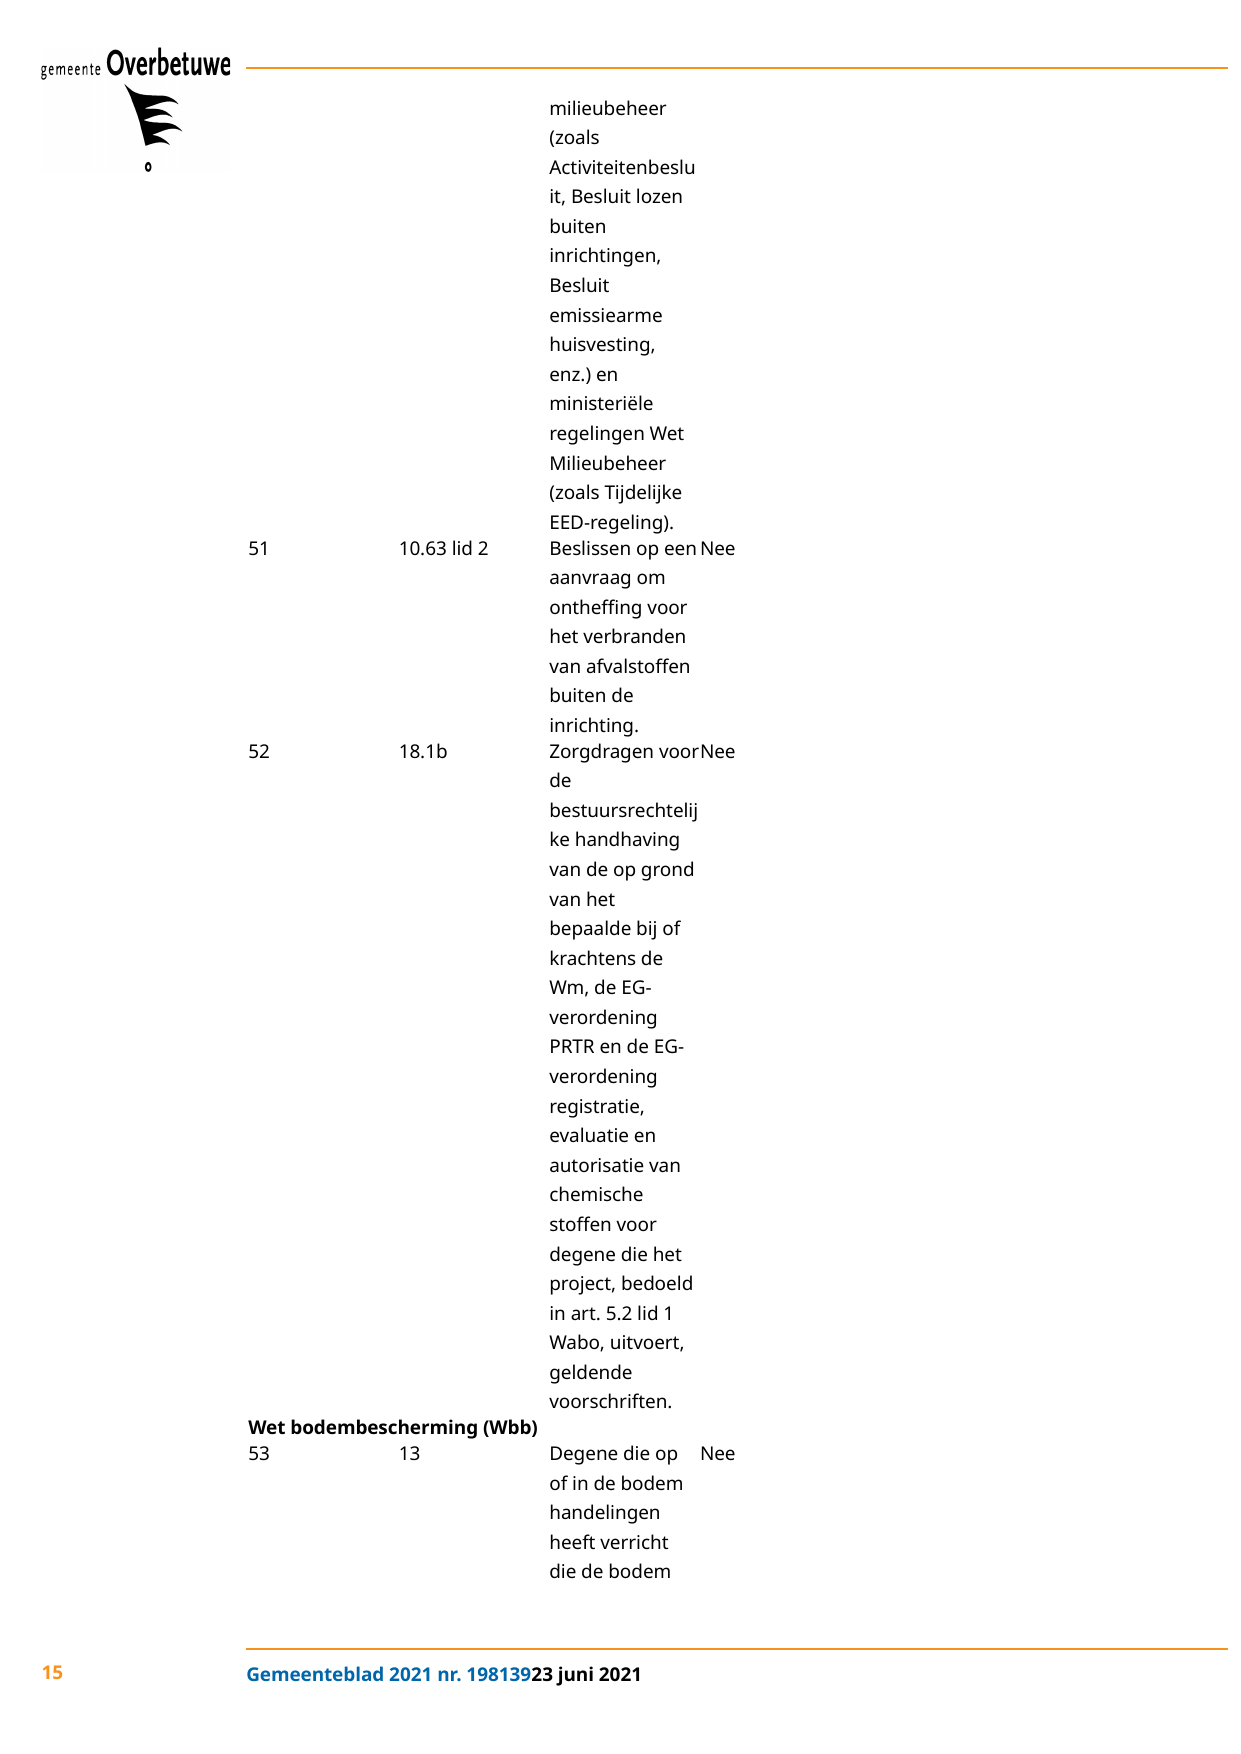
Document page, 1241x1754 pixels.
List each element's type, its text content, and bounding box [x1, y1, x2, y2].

table_cell Zorgdragen voor de bestuursrechtelijke handhaving van de op grond van het bepaalde bij of krachtens de Wm, de EG-verordening PRTR en de EG-verordening registratie, evaluatie en autorisatie van chemische stoffen voor degene die het project, bedoeld in art. 5.2 lid 1 Wabo, uitvoert, geldende voorschriften. [549, 738, 700, 1414]
table_cell 13 [399, 1440, 549, 1584]
table_cell 18.1b [399, 738, 549, 1414]
table_cell [1001, 95, 1152, 535]
table_cell 10.63 lid 2 [399, 535, 549, 738]
table_cell Nee [700, 738, 850, 1414]
table_cell [850, 738, 1001, 1414]
table_cell Beslissen op een aanvraag om ontheffing voor het verbranden van afvalstoffen buiten de inrichting. [549, 535, 700, 738]
table_cell [1001, 738, 1152, 1414]
table_cell [399, 95, 549, 535]
table_cell [850, 1440, 1001, 1584]
table_cell [248, 95, 398, 535]
table_cell 52 [248, 738, 398, 1414]
table_cell milieubeheer (zoals Activiteitenbesluit, Besluit lozen buiten inrichtingen, Besluit emissiearme huisvesting, enz.) en ministeriële regelingen Wet Milieubeheer (zoals Tijdelijke EED-regeling). [549, 95, 700, 535]
table_cell 53 [248, 1440, 398, 1584]
table_cell Nee [700, 535, 850, 738]
table_cell [1001, 535, 1152, 738]
table_cell 51 [248, 535, 398, 738]
table_cell [1001, 1440, 1152, 1584]
table_cell [700, 95, 850, 535]
table_cell Degene die op of in de bodem handelingen heeft verricht die de bodem [549, 1440, 700, 1584]
table_cell [850, 535, 1001, 738]
picture [41, 47, 231, 172]
table_cell Nee [700, 1440, 850, 1584]
table_cell [850, 95, 1001, 535]
table_cell Wet bodembescherming (Wbb) [248, 1415, 1152, 1440]
